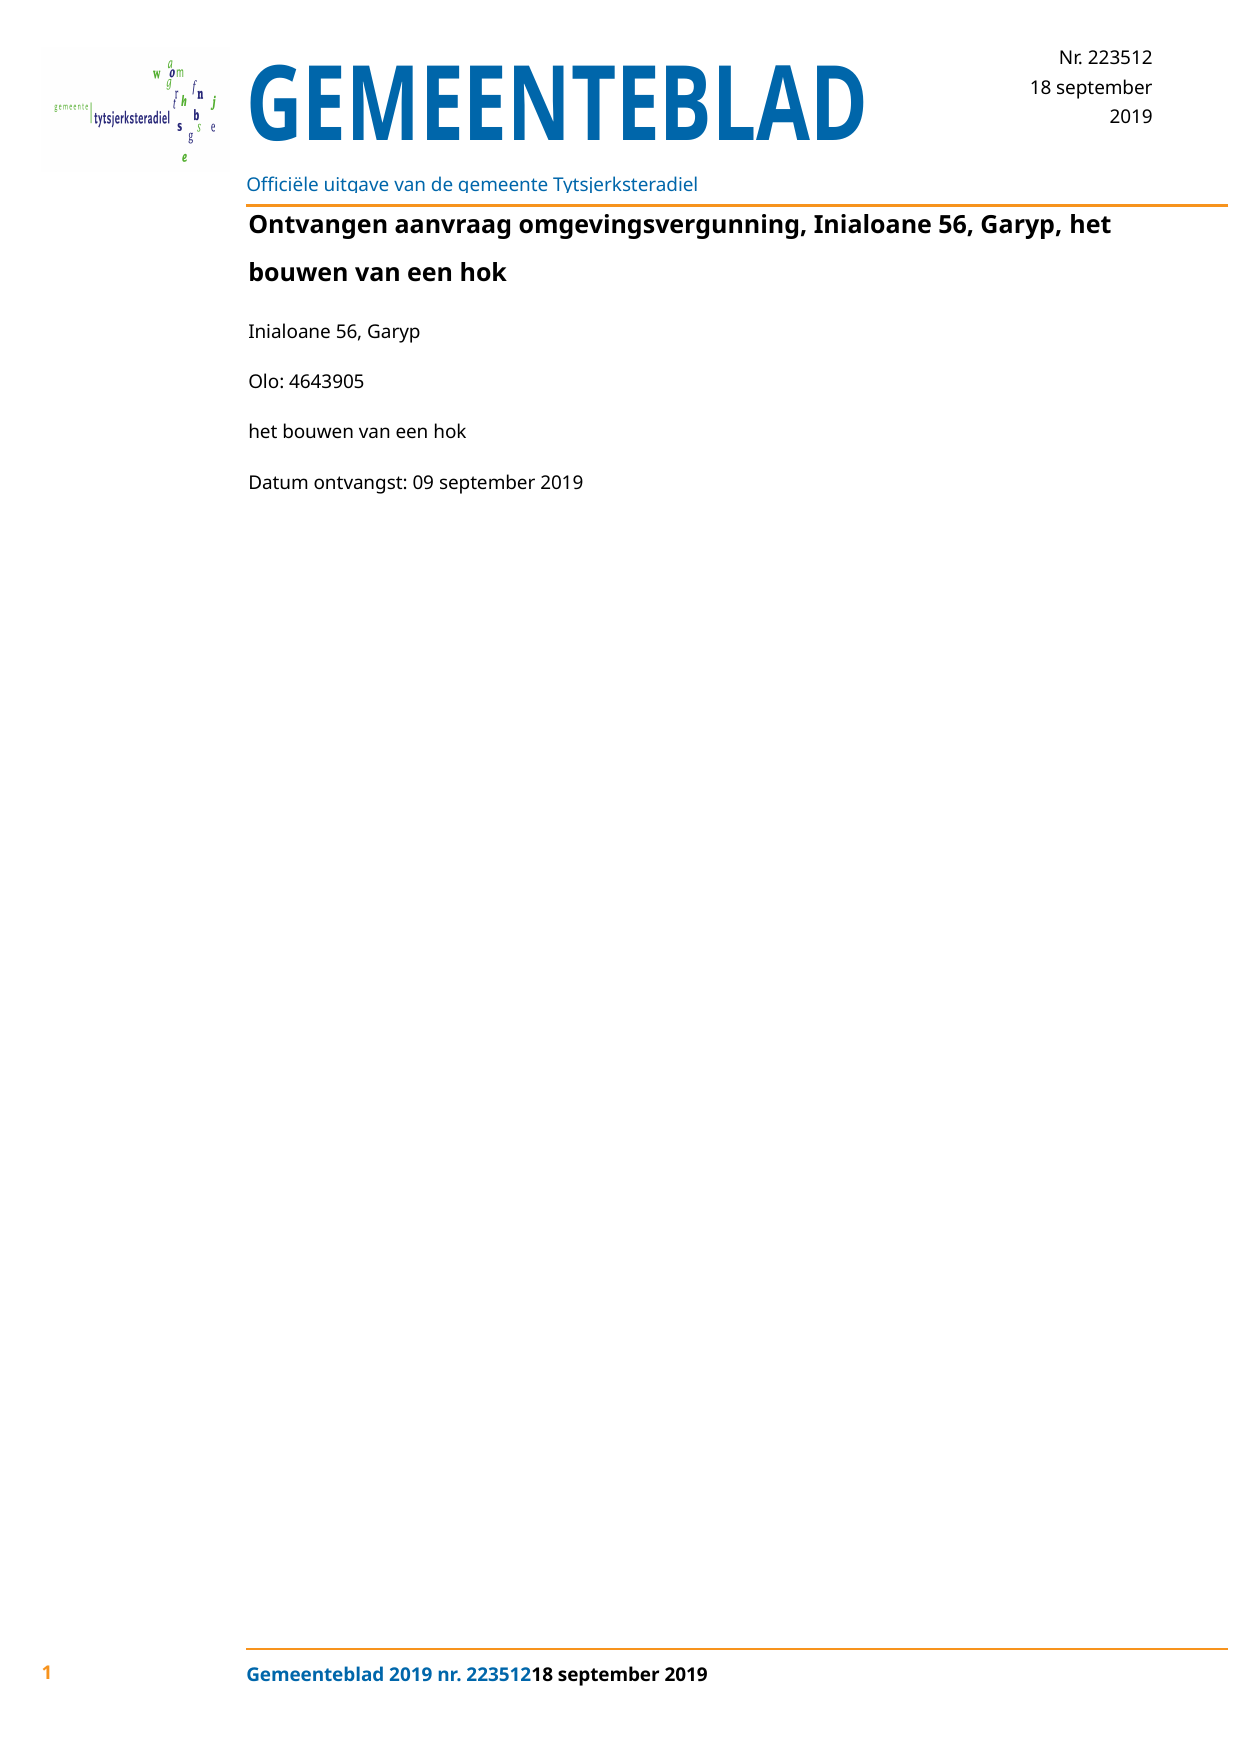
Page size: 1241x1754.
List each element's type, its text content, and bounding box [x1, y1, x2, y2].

text Olo: 4643905 [248, 368, 1152, 394]
text Ontvangen aanvraag omgevingsvergunning, Inialoane 56, Garyp, het bouwen van een hok [248, 207, 1152, 288]
text het bouwen van een hok [248, 419, 1152, 444]
picture [41, 47, 231, 172]
text Inialoane 56, Garyp [248, 318, 1152, 344]
text Datum ontvangst: 09 september 2019 [248, 469, 1152, 495]
